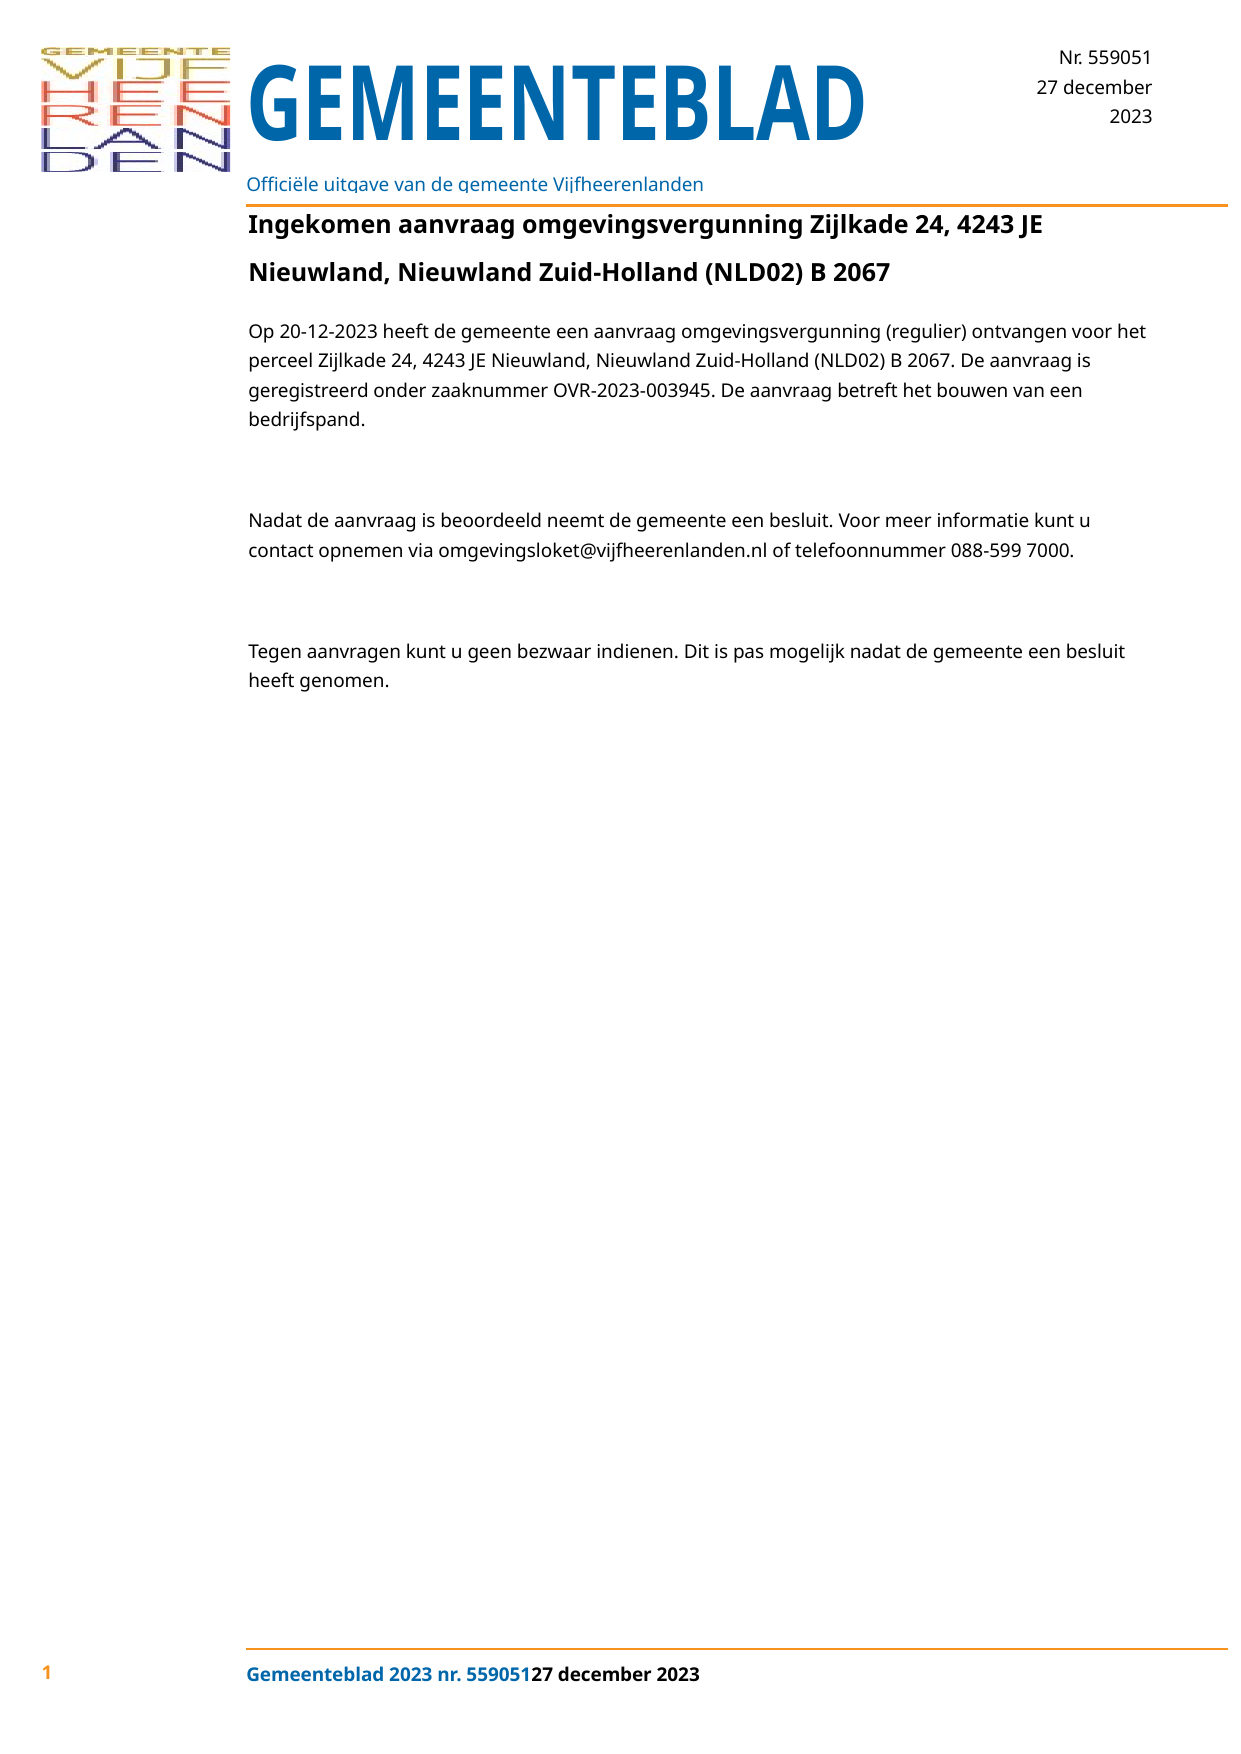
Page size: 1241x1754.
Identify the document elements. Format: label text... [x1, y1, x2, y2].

text Nadat de aanvraag is beoordeeld neemt de gemeente een besluit. Voor meer informatie kunt u contact opnemen via omgevingsloket@vijfheerenlanden.nl of telefoonnummer 088-599 7000. [248, 507, 1152, 563]
text Op 20-12-2023 heeft de gemeente een aanvraag omgevingsvergunning (regulier) ontvangen voor het perceel Zijlkade 24, 4243 JE Nieuwland, Nieuwland Zuid-Holland (NLD02) B 2067. De aanvraag is geregistreerd onder zaaknummer OVR-2023-003945. De aanvraag betreft het bouwen van een bedrijfspand. [248, 318, 1152, 432]
picture [41, 47, 231, 172]
text Ingekomen aanvraag omgevingsvergunning Zijlkade 24, 4243 JE Nieuwland, Nieuwland Zuid-Holland (NLD02) B 2067 [248, 207, 1152, 288]
text Tegen aanvragen kunt u geen bezwaar indienen. Dit is pas mogelijk nadat de gemeente een besluit heeft genomen. [248, 638, 1152, 693]
